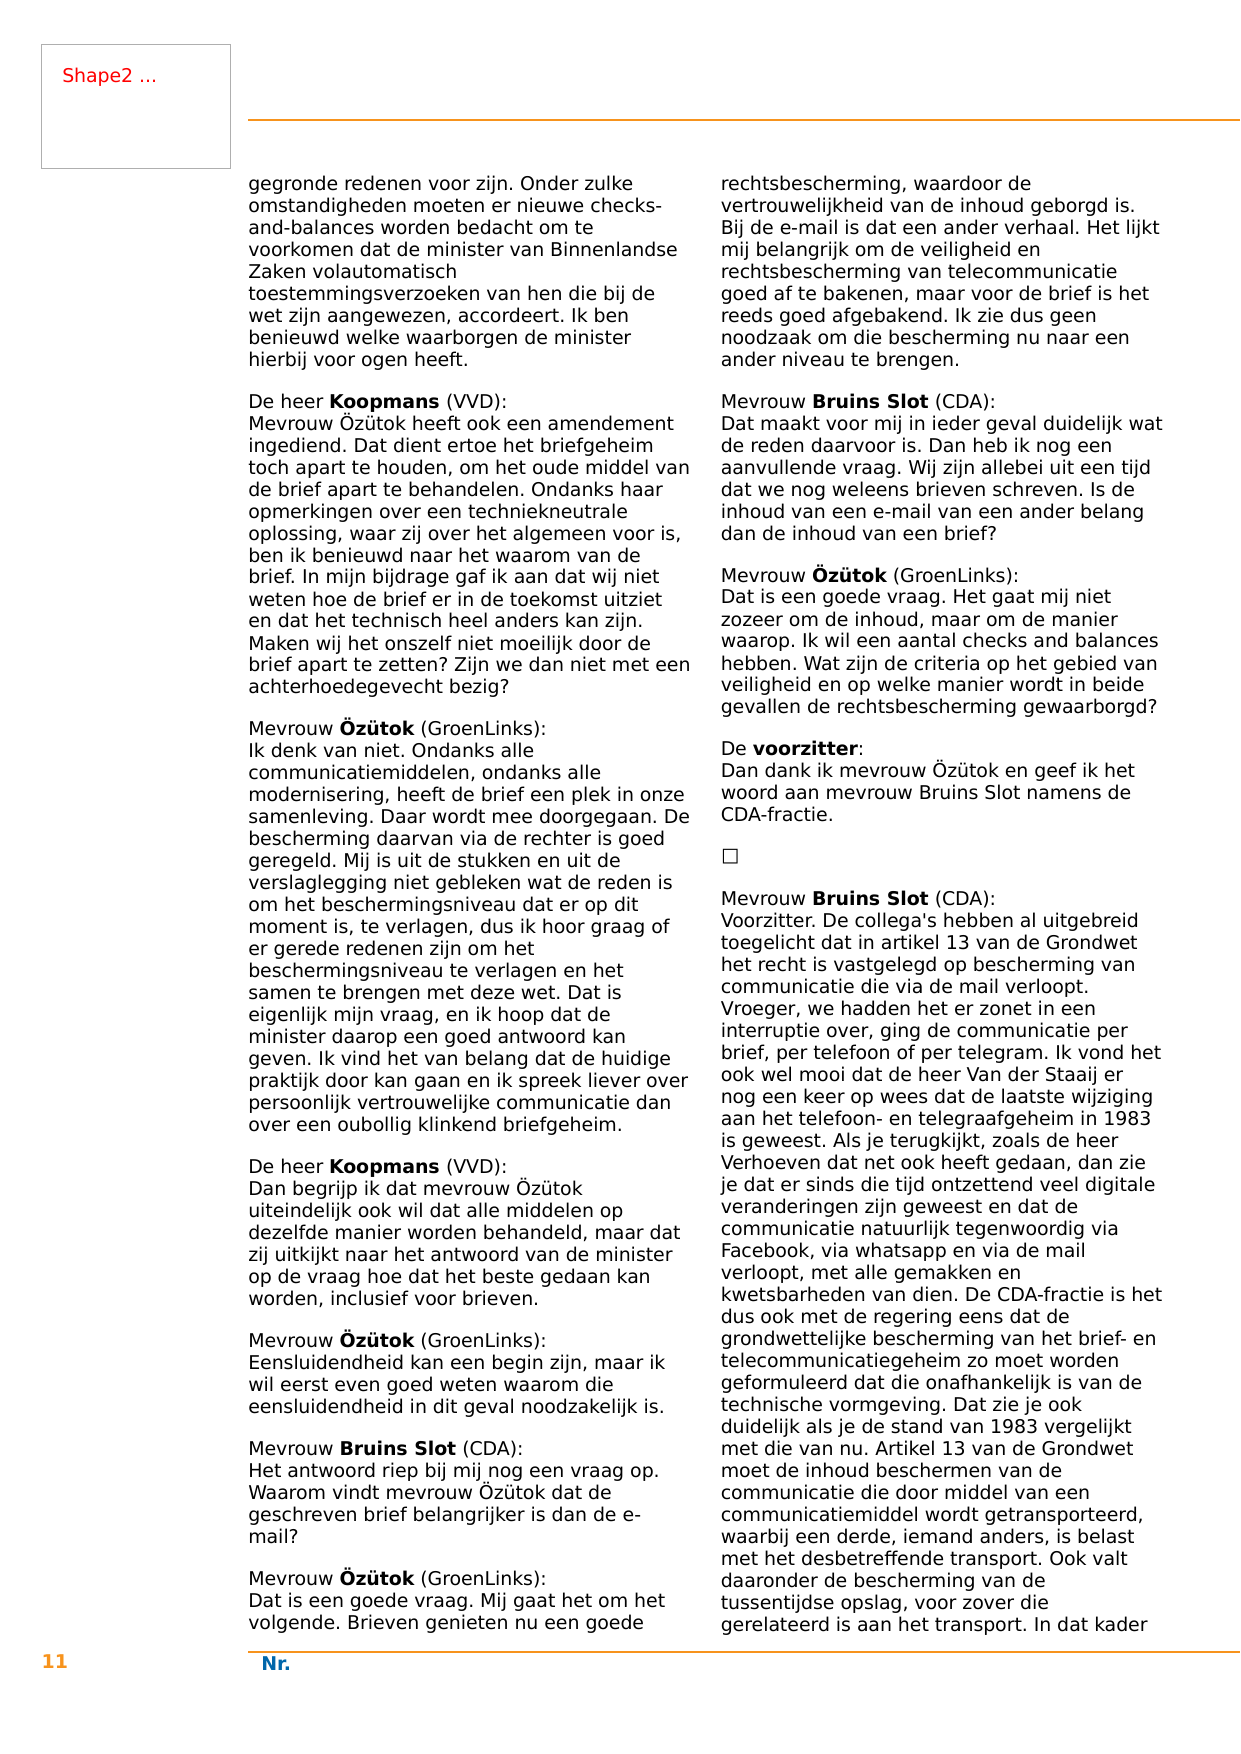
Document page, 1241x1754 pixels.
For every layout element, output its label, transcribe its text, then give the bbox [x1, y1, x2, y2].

text Mevrouw Özütok (GroenLinks): [248, 1330, 691, 1352]
text Ik denk van niet. Ondanks alle communicatiemiddelen, ondanks alle modernisering, heeft de brief een plek in onze samenleving. Daar wordt mee doorgegaan. De bescherming daarvan via de rechter is goed geregeld. Mij is uit de stukken en uit de verslaglegging niet gebleken wat de reden is om het beschermingsniveau dat er op dit moment is, te verlagen, dus ik hoor graag of er gerede redenen zijn om het beschermingsniveau te verlagen en het samen te brengen met deze wet. Dat is eigenlijk mijn vraag, en ik hoop dat de minister daarop een goed antwoord kan geven. Ik vind het van belang dat de huidige praktijk door kan gaan en ik spreek liever over persoonlijk vertrouwelijke communicatie dan over een oubollig klinkend briefgeheim. [248, 740, 691, 1136]
text rechtsbescherming, waardoor de vertrouwelijkheid van de inhoud geborgd is. Bij de e-mail is dat een ander verhaal. Het lijkt mij belangrijk om de veiligheid en rechtsbescherming van telecommunicatie goed af te bakenen, maar voor de brief is het reeds goed afgebakend. Ik zie dus geen noodzaak om die bescherming nu naar een ander niveau te brengen. [721, 173, 1163, 371]
text Mevrouw Özütok (GroenLinks): [721, 564, 1163, 586]
text gegronde redenen voor zijn. Onder zulke omstandigheden moeten er nieuwe checks-and-balances worden bedacht om te voorkomen dat de minister van Binnenlandse Zaken volautomatisch toestemmingsverzoeken van hen die bij de wet zijn aangewezen, accordeert. Ik ben benieuwd welke waarborgen de minister hierbij voor ogen heeft. [248, 173, 691, 371]
text Voorzitter. De collega's hebben al uitgebreid toegelicht dat in artikel 13 van de Grondwet het recht is vastgelegd op bescherming van communicatie die via de mail verloopt. Vroeger, we hadden het er zonet in een interruptie over, ging de communicatie per brief, per telefoon of per telegram. Ik vond het ook wel mooi dat de heer Van der Staaij er nog een keer op wees dat de laatste wijziging aan het telefoon- en telegraafgeheim in 1983 is geweest. Als je terugkijkt, zoals de heer Verhoeven dat net ook heeft gedaan, dan zie je dat er sinds die tijd ontzettend veel digitale veranderingen zijn geweest en dat de communicatie natuurlijk tegenwoordig via Facebook, via whatsapp en via de mail verloopt, met alle gemakken en kwetsbarheden van dien. De CDA-fractie is het dus ook met de regering eens dat de grondwettelijke bescherming van het brief- en telecommunicatiegeheim zo moet worden geformuleerd dat die onafhankelijk is van de technische vormgeving. Dat zie je ook duidelijk als je de stand van 1983 vergelijkt met die van nu. Artikel 13 van de Grondwet moet de inhoud beschermen van de communicatie die door middel van een communicatiemiddel wordt getransporteerd, waarbij een derde, iemand anders, is belast met het desbetreffende transport. Ook valt daaronder de bescherming van de tussentijdse opslag, voor zover die gerelateerd is aan het transport. In dat kader [721, 910, 1163, 1636]
text Dat maakt voor mij in ieder geval duidelijk wat de reden daarvoor is. Dan heb ik nog een aanvullende vraag. Wij zijn allebei uit een tijd dat we nog weleens brieven schreven. Is de inhoud van een e-mail van een ander belang dan de inhoud van een brief? [721, 413, 1163, 544]
text Dan dank ik mevrouw Özütok en geef ik het woord aan mevrouw Bruins Slot namens de CDA-fractie. [721, 760, 1163, 826]
text Mevrouw Bruins Slot (CDA): [721, 391, 1163, 413]
text Het antwoord riep bij mij nog een vraag op. Waarom vindt mevrouw Özütok dat de geschreven brief belangrijker is dan de e-mail? [248, 1460, 691, 1548]
text Mevrouw Özütok (GroenLinks): [248, 718, 691, 740]
text Dat is een goede vraag. Mij gaat het om het volgende. Brieven genieten nu een goede [248, 1589, 691, 1633]
text De heer Koopmans (VVD): [248, 1156, 691, 1178]
text ⬜ [721, 846, 1163, 868]
text Mevrouw Bruins Slot (CDA): [248, 1438, 691, 1460]
text Dan begrijp ik dat mevrouw Özütok uiteindelijk ook wil dat alle middelen op dezelfde manier worden behandeld, maar dat zij uitkijkt naar het antwoord van de minister op de vraag hoe dat het beste gedaan kan worden, inclusief voor brieven. [248, 1178, 691, 1310]
text Mevrouw Özütok heeft ook een amendement ingediend. Dat dient ertoe het briefgeheim toch apart te houden, om het oude middel van de brief apart te behandelen. Ondanks haar opmerkingen over een techniekneutrale oplossing, waar zij over het algemeen voor is, ben ik benieuwd naar het waarom van de brief. In mijn bijdrage gaf ik aan dat wij niet weten hoe de brief er in de toekomst uitziet en dat het technisch heel anders kan zijn. Maken wij het onszelf niet moeilijk door de brief apart te zetten? Zijn we dan niet met een achterhoedegevecht bezig? [248, 413, 691, 698]
text Eensluidendheid kan een begin zijn, maar ik wil eerst even goed weten waarom die eensluidendheid in dit geval noodzakelijk is. [248, 1352, 691, 1418]
text De heer Koopmans (VVD): [248, 391, 691, 413]
text Dat is een goede vraag. Het gaat mij niet zozeer om de inhoud, maar om de manier waarop. Ik wil een aantal checks and balances hebben. Wat zijn de criteria op het gebied van veiligheid en op welke manier wordt in beide gevallen de rechtsbescherming gewaarborgd? [721, 586, 1163, 718]
text Mevrouw Özütok (GroenLinks): [248, 1568, 691, 1589]
text Mevrouw Bruins Slot (CDA): [721, 888, 1163, 910]
text De voorzitter: [721, 738, 1163, 760]
